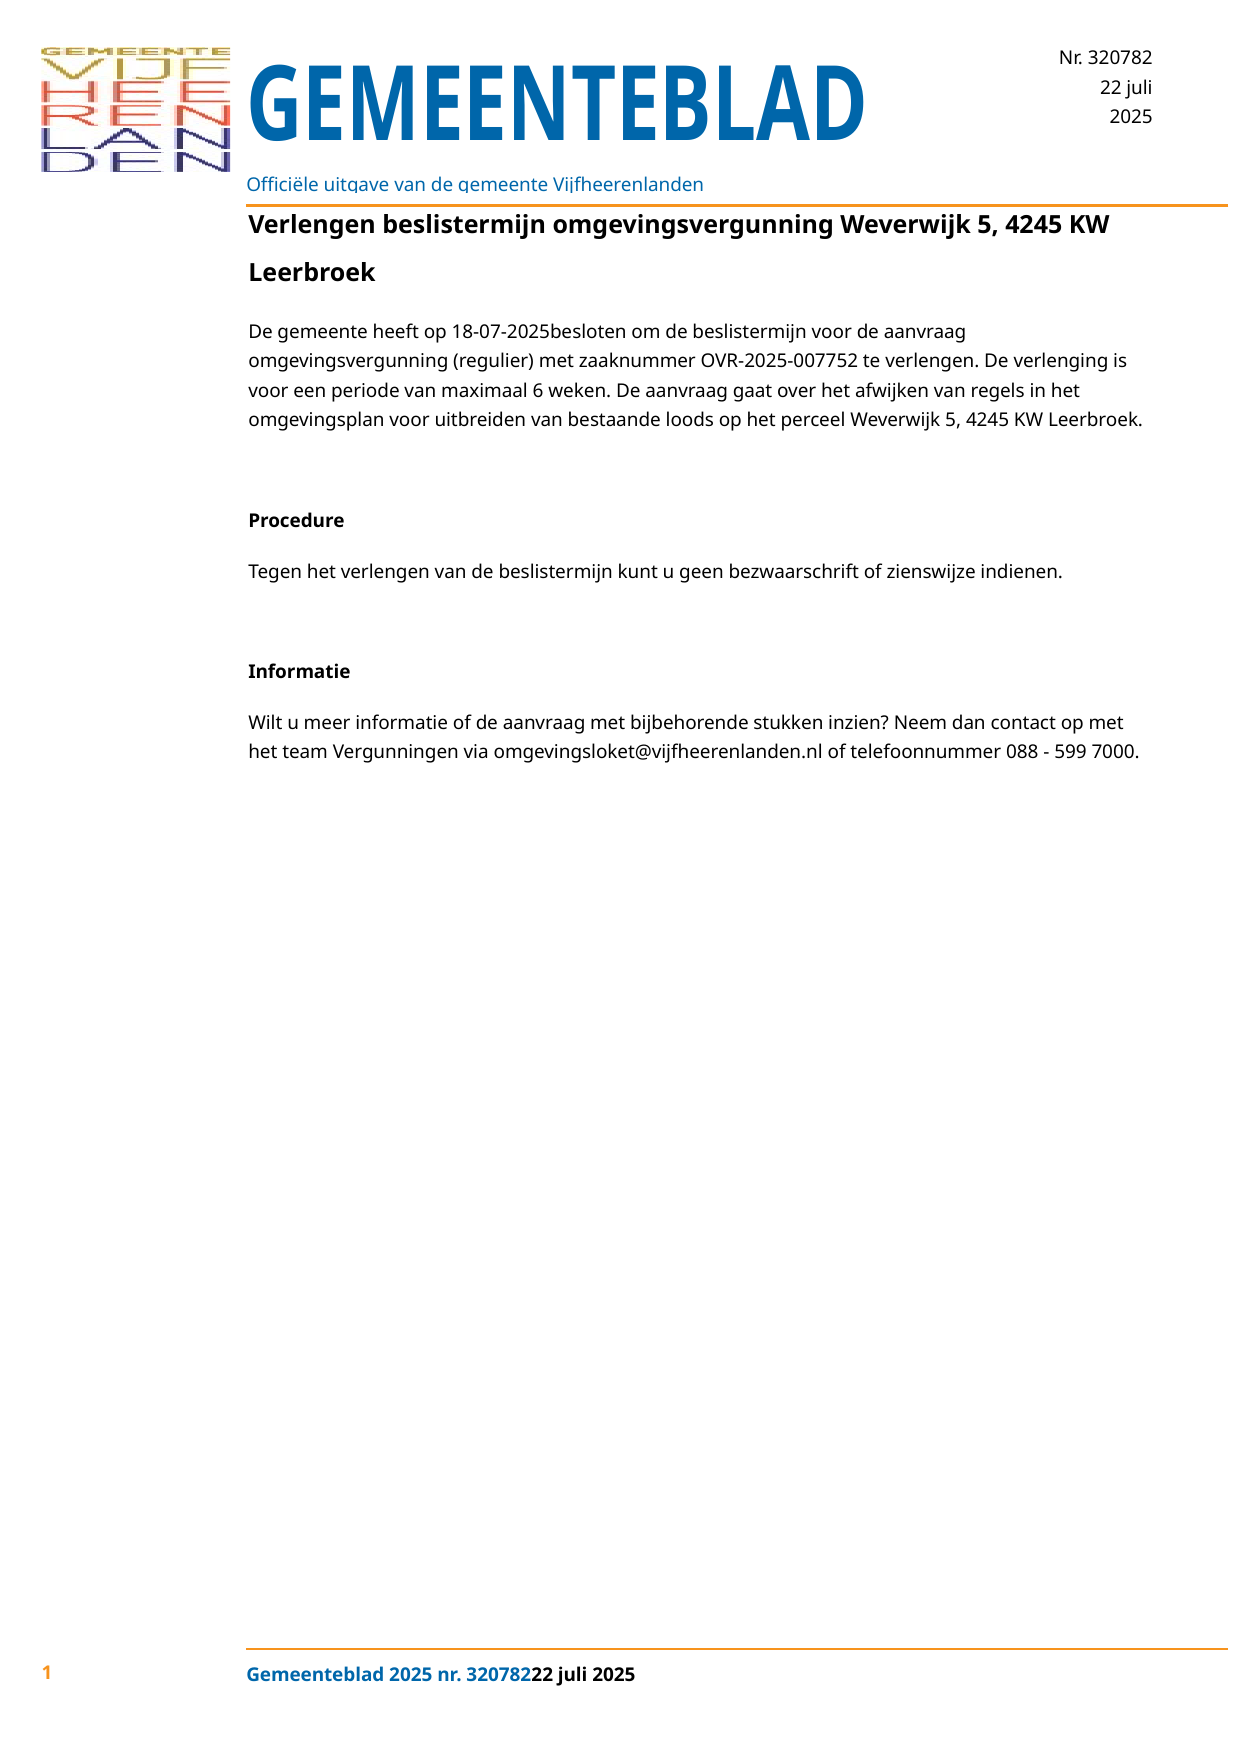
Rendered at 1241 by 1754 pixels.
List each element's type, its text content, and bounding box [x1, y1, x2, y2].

text Procedure [248, 507, 1152, 533]
text Wilt u meer informatie of de aanvraag met bijbehorende stukken inzien? Neem dan contact op met het team Vergunningen via omgevingsloket@vijfheerenlanden.nl of telefoonnummer 088 - 599 7000. [248, 709, 1152, 764]
text Tegen het verlengen van de beslistermijn kunt u geen bezwaarschrift of zienswijze indienen. [248, 558, 1152, 584]
text Informatie [248, 659, 1152, 684]
picture [41, 47, 231, 172]
text Verlengen beslistermijn omgevingsvergunning Weverwijk 5, 4245 KW Leerbroek [248, 207, 1152, 288]
text De gemeente heeft op 18-07-2025besloten om de beslistermijn voor de aanvraag omgevingsvergunning (regulier) met zaaknummer OVR-2025-007752 te verlengen. De verlenging is voor een periode van maximaal 6 weken. De aanvraag gaat over het afwijken van regels in het omgevingsplan voor uitbreiden van bestaande loods op het perceel Weverwijk 5, 4245 KW Leerbroek. [248, 318, 1152, 432]
